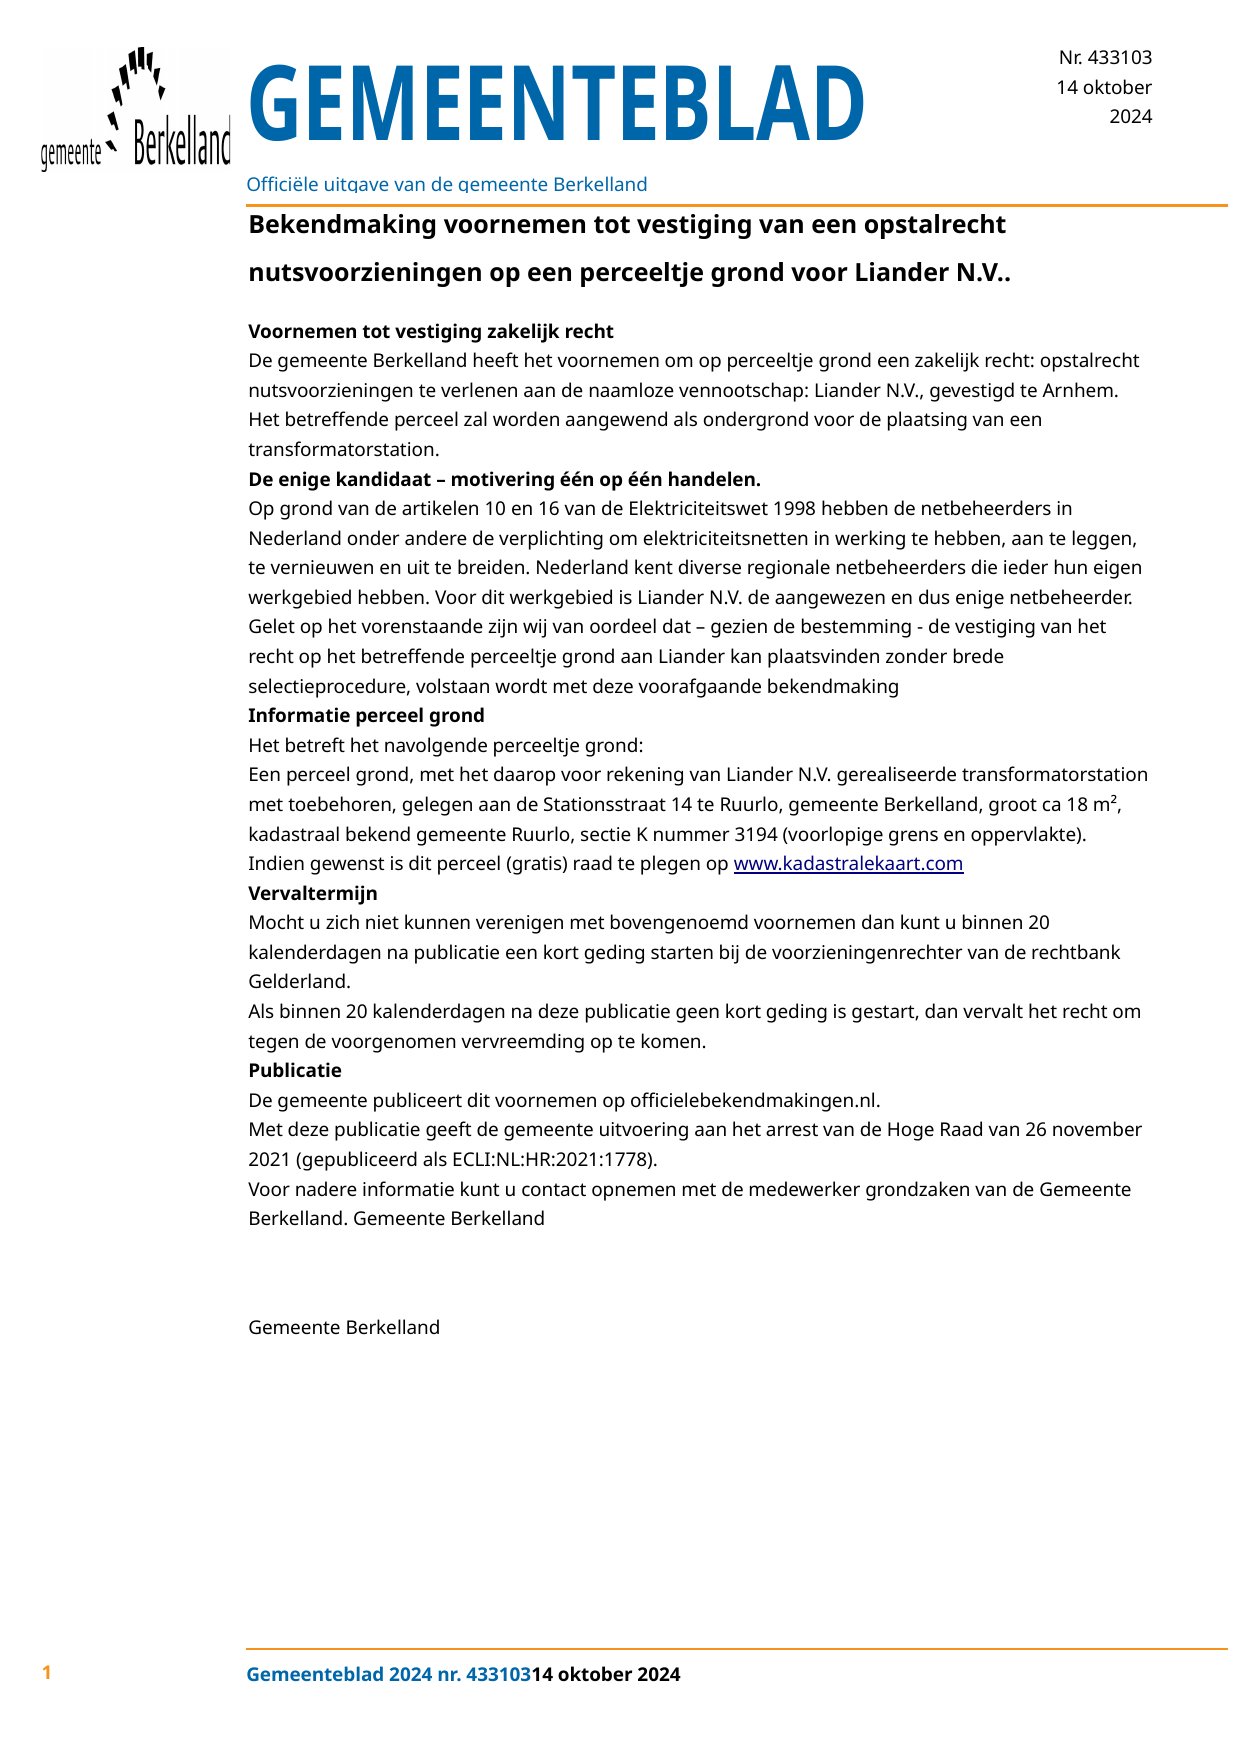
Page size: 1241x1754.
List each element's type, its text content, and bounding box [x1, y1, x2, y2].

text Publicatie [248, 1057, 1152, 1083]
text Het betreffende perceel zal worden aangewend als ondergrond voor de plaatsing van een transformatorstation. [248, 407, 1152, 462]
text De enige kandidaat – motivering één op één handelen. [248, 466, 1152, 492]
text Indien gewenst is dit perceel (gratis) raad te plegen op www.kadastralekaart.com [248, 850, 1152, 876]
text De gemeente publiceert dit voornemen op officielebekendmakingen.nl. [248, 1087, 1152, 1113]
text Mocht u zich niet kunnen verenigen met bovengenoemd voornemen dan kunt u binnen 20 kalenderdagen na publicatie een kort geding starten bij de voorzieningenrechter van de rechtbank Gelderland. [248, 909, 1152, 994]
text Op grond van de artikelen 10 en 16 van de Elektriciteitswet 1998 hebben de netbeheerders in Nederland onder andere de verplichting om elektriciteitsnetten in werking te hebben, aan te leggen, te vernieuwen en uit te breiden. Nederland kent diverse regionale netbeheerders die ieder hun eigen werkgebied hebben. Voor dit werkgebied is Liander N.V. de aangewezen en dus enige netbeheerder. Gelet op het vorenstaande zijn wij van oordeel dat – gezien de bestemming - de vestiging van het recht op het betreffende perceeltje grond aan Liander kan plaatsvinden zonder brede selectieprocedure, volstaan wordt met deze voorafgaande bekendmaking [248, 495, 1152, 699]
text Gemeente Berkelland [248, 1314, 1152, 1339]
text Bekendmaking voornemen tot vestiging van een opstalrecht nutsvoorzieningen op een perceeltje grond voor Liander N.V.. [248, 207, 1152, 288]
text Een perceel grond, met het daarop voor rekening van Liander N.V. gerealiseerde transformatorstation met toebehoren, gelegen aan de Stationsstraat 14 te Ruurlo, gemeente Berkelland, groot ca 18 m², kadastraal bekend gemeente Ruurlo, sectie K nummer 3194 (voorlopige grens en oppervlakte). [248, 762, 1152, 847]
text Als binnen 20 kalenderdagen na deze publicatie geen kort geding is gestart, dan vervalt het recht om tegen de voorgenomen vervreemding op te komen. [248, 998, 1152, 1054]
text Informatie perceel grond [248, 702, 1152, 728]
picture [41, 47, 231, 172]
text De gemeente Berkelland heeft het voornemen om op perceeltje grond een zakelijk recht: opstalrecht nutsvoorzieningen te verlenen aan de naamloze vennootschap: Liander N.V., gevestigd te Arnhem. [248, 347, 1152, 403]
text Vervaltermijn [248, 880, 1152, 906]
text Voornemen tot vestiging zakelijk recht [248, 318, 1152, 344]
text Voor nadere informatie kunt u contact opnemen met de medewerker grondzaken van de Gemeente Berkelland. Gemeente Berkelland [248, 1176, 1152, 1231]
text Het betreft het navolgende perceeltje grond: [248, 732, 1152, 758]
text Met deze publicatie geeft de gemeente uitvoering aan het arrest van de Hoge Raad van 26 november 2021 (gepubliceerd als ECLI:NL:HR:2021:1778). [248, 1117, 1152, 1172]
